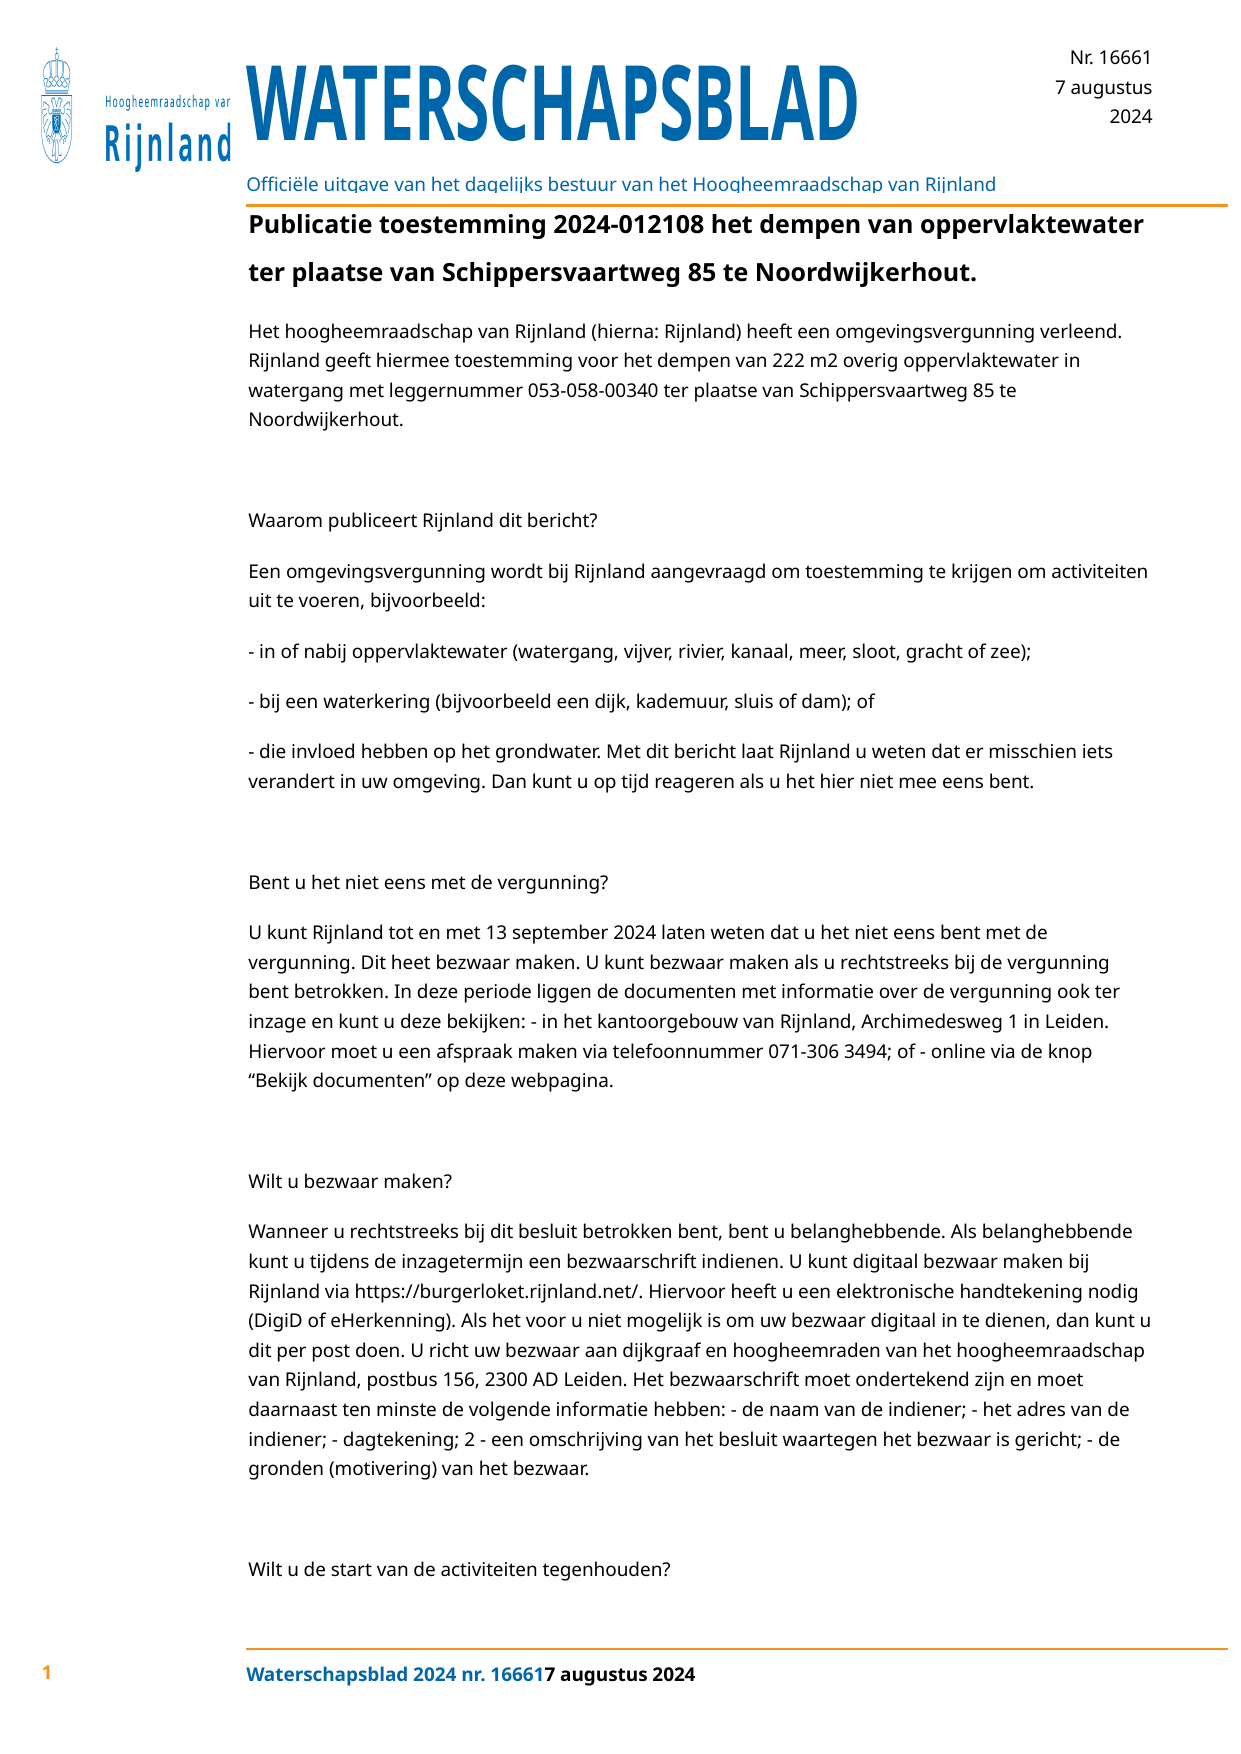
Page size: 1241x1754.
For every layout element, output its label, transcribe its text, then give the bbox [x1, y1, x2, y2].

text U kunt Rijnland tot en met 13 september 2024 laten weten dat u het niet eens bent met de vergunning. Dit heet bezwaar maken. U kunt bezwaar maken als u rechtstreeks bij de vergunning bent betrokken. In deze periode liggen de documenten met informatie over de vergunning ook ter inzage en kunt u deze bekijken: - in het kantoorgebouw van Rijnland, Archimedesweg 1 in Leiden. Hiervoor moet u een afspraak maken via telefoonnummer 071-306 3494; of - online via de knop “Bekijk documenten” op deze webpagina. [248, 919, 1152, 1093]
picture [41, 47, 231, 172]
text Bent u het niet eens met de vergunning? [248, 869, 1152, 895]
text - in of nabij oppervlaktewater (watergang, vijver, rivier, kanaal, meer, sloot, gracht of zee); [248, 638, 1152, 664]
text Wilt u bezwaar maken? [248, 1168, 1152, 1194]
text Wanneer u rechtstreeks bij dit besluit betrokken bent, bent u belanghebbende. Als belanghebbende kunt u tijdens de inzagetermijn een bezwaarschrift indienen. U kunt digitaal bezwaar maken bij Rijnland via https://burgerloket.rijnland.net/. Hiervoor heeft u een elektronische handtekening nodig (DigiD of eHerkenning). Als het voor u niet mogelijk is om uw bezwaar digitaal in te dienen, dan kunt u dit per post doen. U richt uw bezwaar aan dijkgraaf en hoogheemraden van het hoogheemraadschap van Rijnland, postbus 156, 2300 AD Leiden. Het bezwaarschrift moet ondertekend zijn en moet daarnaast ten minste de volgende informatie hebben: - de naam van de indiener; - het adres van de indiener; - dagtekening; 2 - een omschrijving van het besluit waartegen het bezwaar is gericht; - de gronden (motivering) van het bezwaar. [248, 1219, 1152, 1481]
text Een omgevingsvergunning wordt bij Rijnland aangevraagd om toestemming te krijgen om activiteiten uit te voeren, bijvoorbeeld: [248, 558, 1152, 613]
text - bij een waterkering (bijvoorbeeld een dijk, kademuur, sluis of dam); of [248, 688, 1152, 714]
text - die invloed hebben op het grondwater. Met dit bericht laat Rijnland u weten dat er misschien iets verandert in uw omgeving. Dan kunt u op tijd reageren als u het hier niet mee eens bent. [248, 739, 1152, 794]
text Publicatie toestemming 2024-012108 het dempen van oppervlaktewater ter plaatse van Schippersvaartweg 85 te Noordwijkerhout. [248, 207, 1152, 288]
text Het hoogheemraadschap van Rijnland (hierna: Rijnland) heeft een omgevingsvergunning verleend. Rijnland geeft hiermee toestemming voor het dempen van 222 m2 overig oppervlaktewater in watergang met leggernummer 053-058-00340 ter plaatse van Schippersvaartweg 85 te Noordwijkerhout. [248, 318, 1152, 432]
text Wilt u de start van de activiteiten tegenhouden? [248, 1556, 1152, 1582]
text Waarom publiceert Rijnland dit bericht? [248, 507, 1152, 533]
